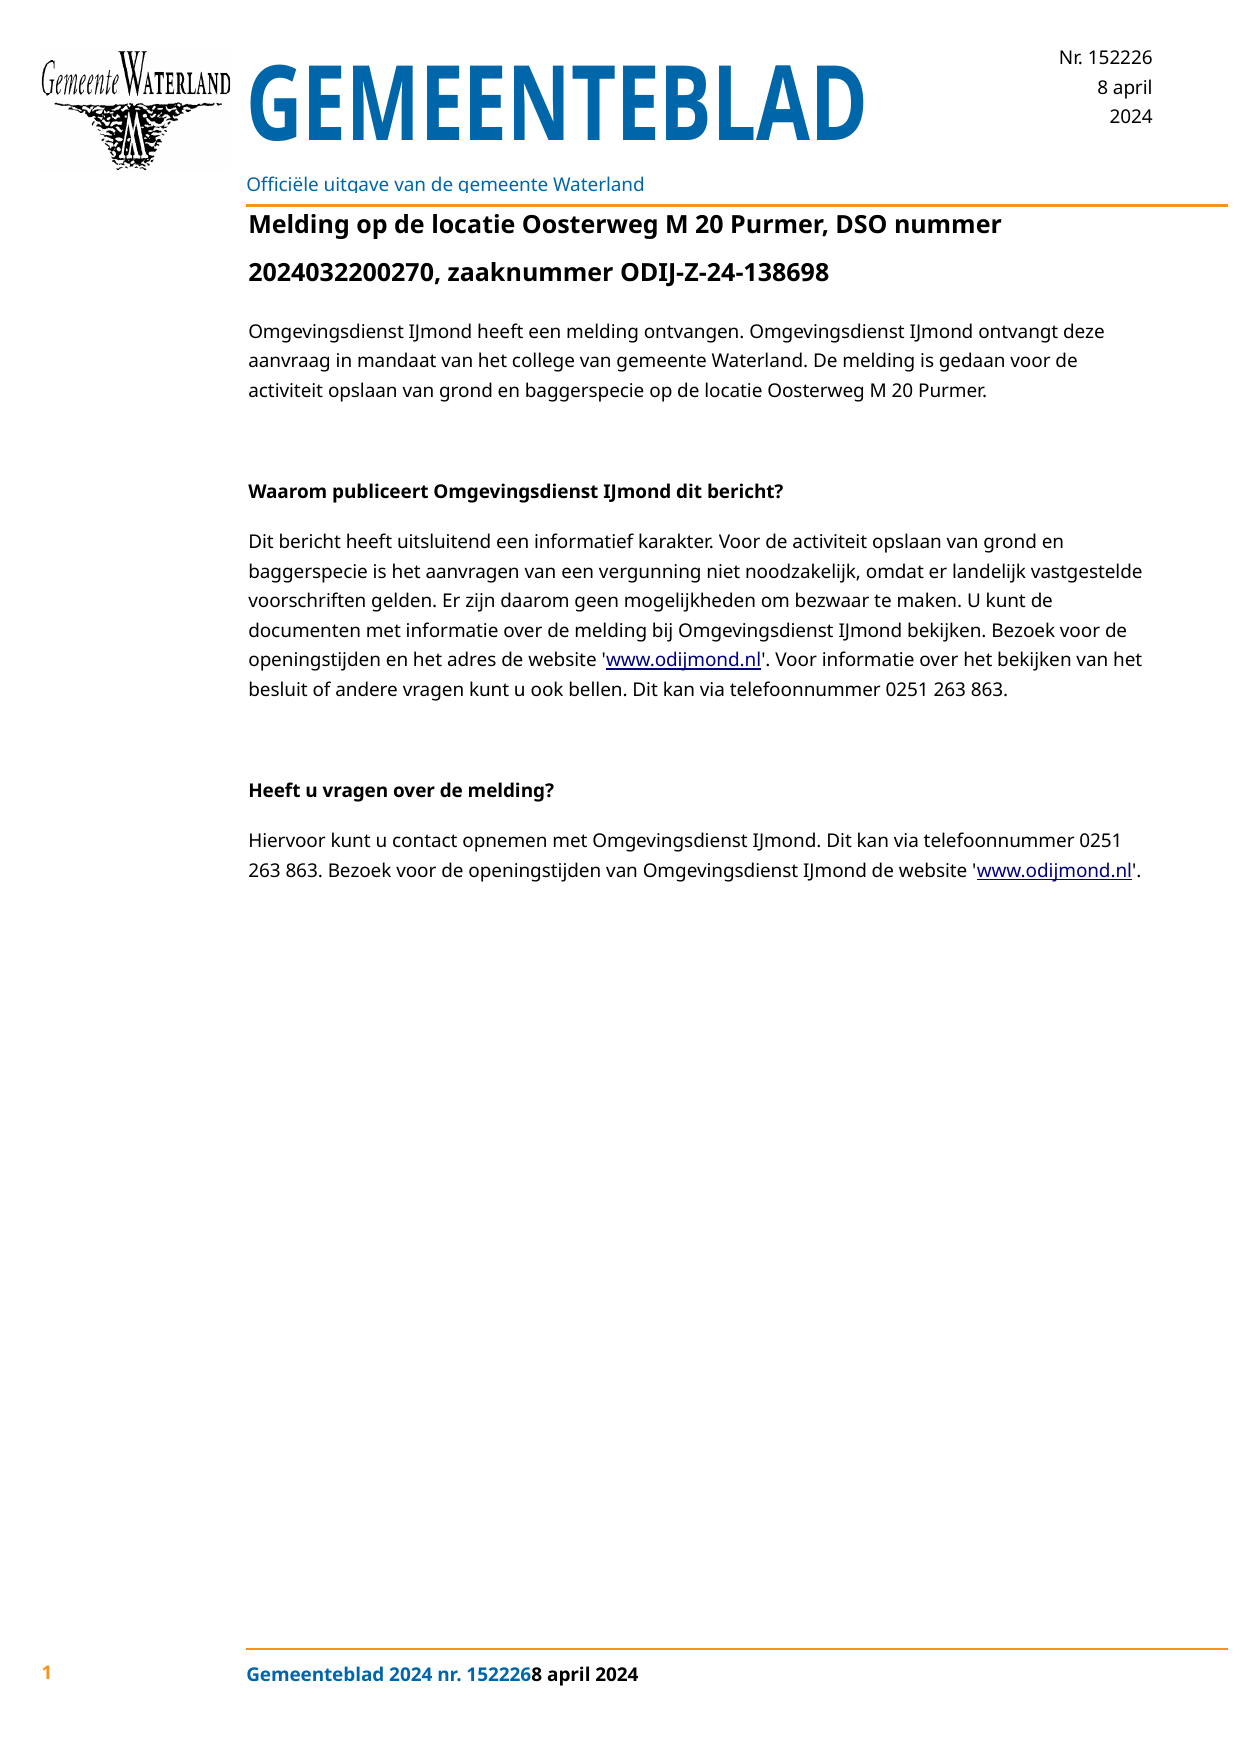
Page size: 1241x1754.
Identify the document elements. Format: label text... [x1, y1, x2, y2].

text Heeft u vragen over de melding? [248, 777, 1152, 803]
text Waarom publiceert Omgevingsdienst IJmond dit bericht? [248, 478, 1152, 504]
text Omgevingsdienst IJmond heeft een melding ontvangen. Omgevingsdienst IJmond ontvangt deze aanvraag in mandaat van het college van gemeente Waterland. De melding is gedaan voor de activiteit opslaan van grond en baggerspecie op de locatie Oosterweg M 20 Purmer. [248, 318, 1152, 403]
text Dit bericht heeft uitsluitend een informatief karakter. Voor de activiteit opslaan van grond en baggerspecie is het aanvragen van een vergunning niet noodzakelijk, omdat er landelijk vastgestelde voorschriften gelden. Er zijn daarom geen mogelijkheden om bezwaar te maken. U kunt de documenten met informatie over de melding bij Omgevingsdienst IJmond bekijken. Bezoek voor de openingstijden en het adres de website 'www.odijmond.nl'. Voor informatie over het bekijken van het besluit of andere vragen kunt u ook bellen. Dit kan via telefoonnummer 0251 263 863. [248, 528, 1152, 702]
text Hiervoor kunt u contact opnemen met Omgevingsdienst IJmond. Dit kan via telefoonnummer 0251 263 863. Bezoek voor de openingstijden van Omgevingsdienst IJmond de website 'www.odijmond.nl'. [248, 827, 1152, 883]
text Melding op de locatie Oosterweg M 20 Purmer, DSO nummer 2024032200270, zaaknummer ODIJ-Z-24-138698 [248, 207, 1152, 288]
picture [41, 47, 231, 172]
